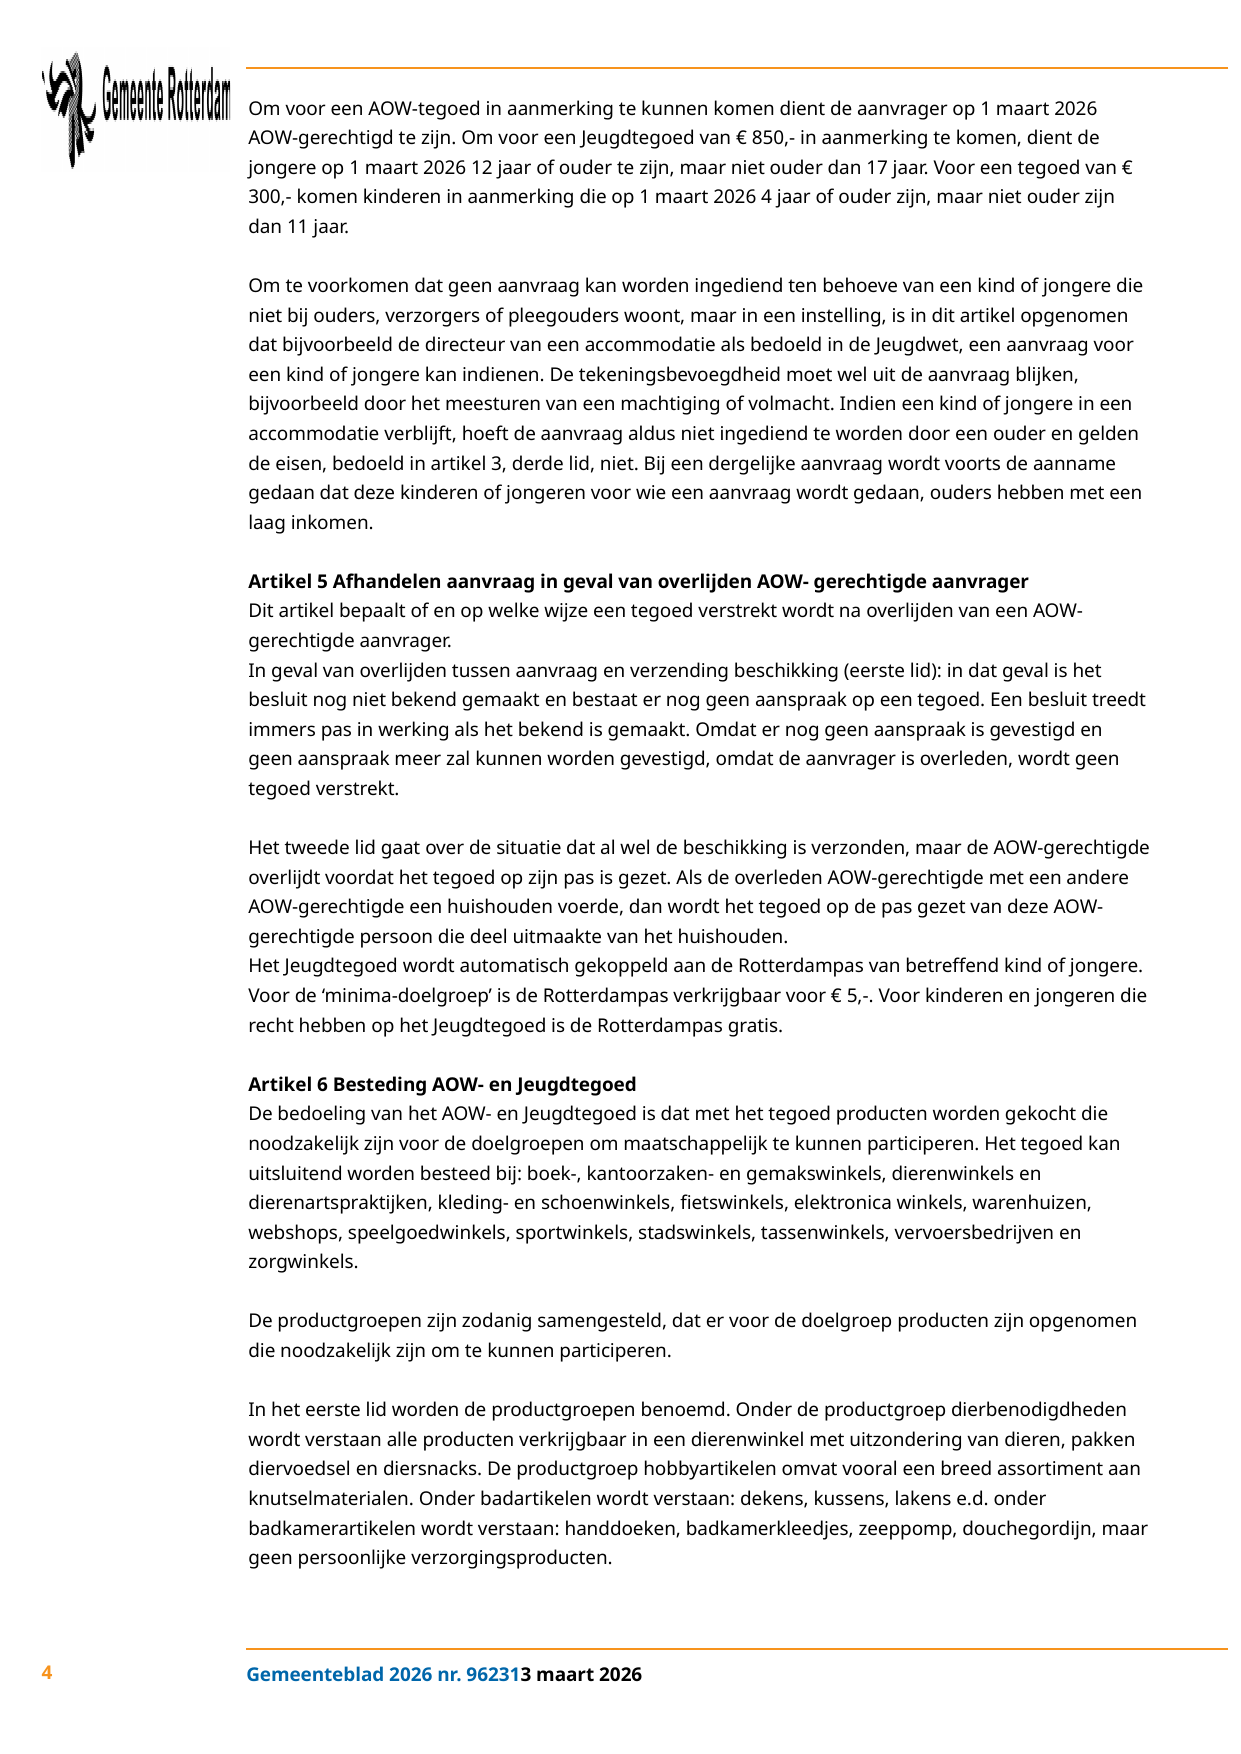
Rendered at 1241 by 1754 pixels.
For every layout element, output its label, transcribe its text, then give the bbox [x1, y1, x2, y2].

text In het eerste lid worden de productgroepen benoemd. Onder de productgroep dierbenodigdheden wordt verstaan alle producten verkrijgbaar in een dierenwinkel met uitzondering van dieren, pakken diervoedsel en diersnacks. De productgroep hobbyartikelen omvat vooral een breed assortiment aan knutselmaterialen. Onder badartikelen wordt verstaan: dekens, kussens, lakens e.d. onder badkamerartikelen wordt verstaan: handdoeken, badkamerkleedjes, zeeppomp, douchegordijn, maar geen persoonlijke verzorgingsproducten. [248, 1396, 1152, 1570]
text In geval van overlijden tussen aanvraag en verzending beschikking (eerste lid): in dat geval is het besluit nog niet bekend gemaakt en bestaat er nog geen aanspraak op een tegoed. Een besluit treedt immers pas in werking als het bekend is gemaakt. Omdat er nog geen aanspraak is gevestigd en geen aanspraak meer zal kunnen worden gevestigd, omdat de aanvrager is overleden, wordt geen tegoed verstrekt. [248, 657, 1152, 801]
text De bedoeling van het AOW- en Jeugdtegoed is dat met het tegoed producten worden gekocht die noodzakelijk zijn voor de doelgroepen om maatschappelijk te kunnen participeren. Het tegoed kan uitsluitend worden besteed bij: boek-, kantoorzaken- en gemakswinkels, dierenwinkels en dierenartspraktijken, kleding- en schoenwinkels, fietswinkels, elektronica winkels, warenhuizen, webshops, speelgoedwinkels, sportwinkels, stadswinkels, tassenwinkels, vervoersbedrijven en zorgwinkels. [248, 1101, 1152, 1274]
text Het Jeugdtegoed wordt automatisch gekoppeld aan de Rotterdampas van betreffend kind of jongere. Voor de ‘minima-doelgroep’ is de Rotterdampas verkrijgbaar voor € 5,-. Voor kinderen en jongeren die recht hebben op het Jeugdtegoed is de Rotterdampas gratis. [248, 953, 1152, 1038]
text Artikel 5 Afhandelen aanvraag in geval van overlijden AOW- gerechtigde aanvrager [248, 568, 1152, 594]
text Dit artikel bepaalt of en op welke wijze een tegoed verstrekt wordt na overlijden van een AOW-gerechtigde aanvrager. [248, 598, 1152, 653]
text Het tweede lid gaat over de situatie dat al wel de beschikking is verzonden, maar de AOW-gerechtigde overlijdt voordat het tegoed op zijn pas is gezet. Als de overleden AOW-gerechtigde met een andere AOW-gerechtigde een huishouden voerde, dan wordt het tegoed op de pas gezet van deze AOW-gerechtigde persoon die deel uitmaakte van het huishouden. [248, 834, 1152, 949]
text Artikel 6 Besteding AOW- en Jeugdtegoed [248, 1071, 1152, 1097]
text De productgroepen zijn zodanig samengesteld, dat er voor de doelgroep producten zijn opgenomen die noodzakelijk zijn om te kunnen participeren. [248, 1308, 1152, 1363]
text Om voor een AOW-tegoed in aanmerking te kunnen komen dient de aanvrager op 1 maart 2026 AOW-gerechtigd te zijn. Om voor een Jeugdtegoed van € 850,- in aanmerking te komen, dient de jongere op 1 maart 2026 12 jaar of ouder te zijn, maar niet ouder dan 17 jaar. Voor een tegoed van € 300,- komen kinderen in aanmerking die op 1 maart 2026 4 jaar of ouder zijn, maar niet ouder zijn dan 11 jaar. [248, 95, 1152, 239]
picture [41, 47, 231, 172]
text Om te voorkomen dat geen aanvraag kan worden ingediend ten behoeve van een kind of jongere die niet bij ouders, verzorgers of pleegouders woont, maar in een instelling, is in dit artikel opgenomen dat bijvoorbeeld de directeur van een accommodatie als bedoeld in de Jeugdwet, een aanvraag voor een kind of jongere kan indienen. De tekeningsbevoegdheid moet wel uit de aanvraag blijken, bijvoorbeeld door het meesturen van een machtiging of volmacht. Indien een kind of jongere in een accommodatie verblijft, hoeft de aanvraag aldus niet ingediend te worden door een ouder en gelden de eisen, bedoeld in artikel 3, derde lid, niet. Bij een dergelijke aanvraag wordt voorts de aanname gedaan dat deze kinderen of jongeren voor wie een aanvraag wordt gedaan, ouders hebben met een laag inkomen. [248, 272, 1152, 535]
